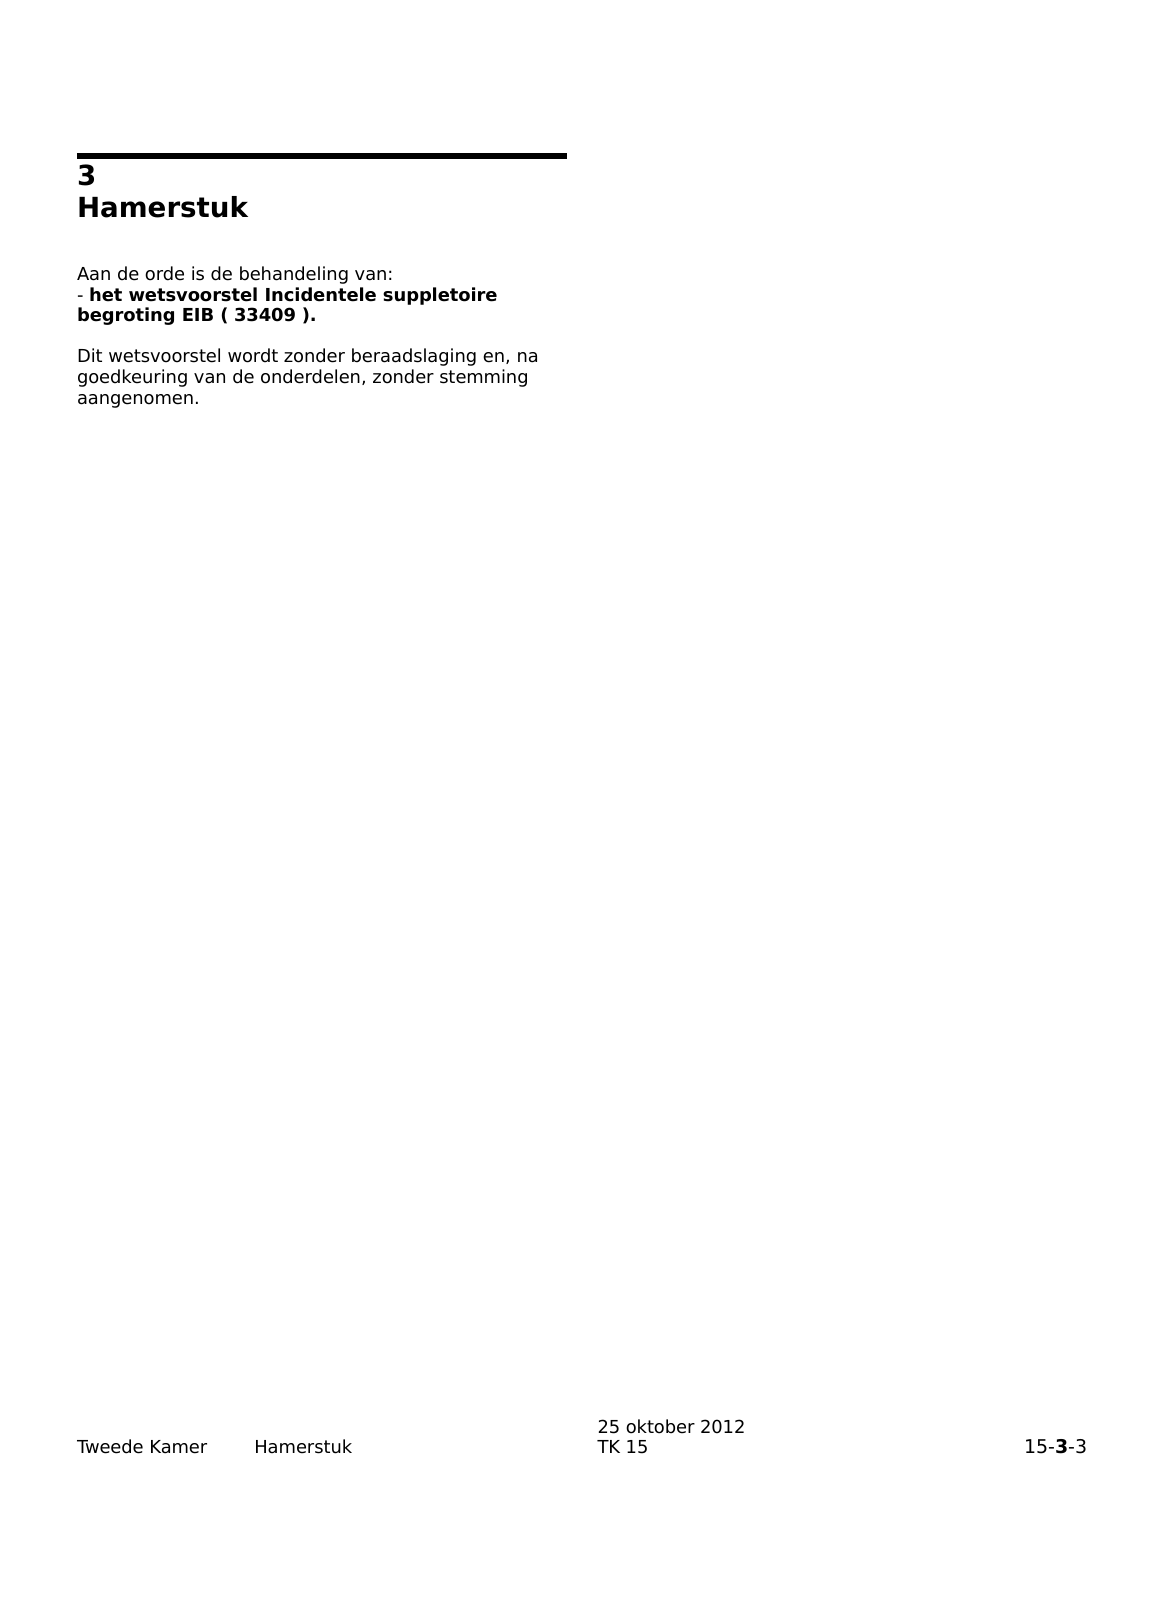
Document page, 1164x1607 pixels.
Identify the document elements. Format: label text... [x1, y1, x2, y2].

text Dit wetsvoorstel wordt zonder beraadslaging en, na goedkeuring van de onderdelen, zonder stemming aangenomen. [77, 346, 567, 408]
title 3 Hamerstuk [77, 159, 567, 224]
text - het wetsvoorstel Incidentele suppletoire begroting EIB ( 33409 ). [77, 284, 567, 326]
text Aan de orde is de behandeling van: [77, 264, 567, 284]
